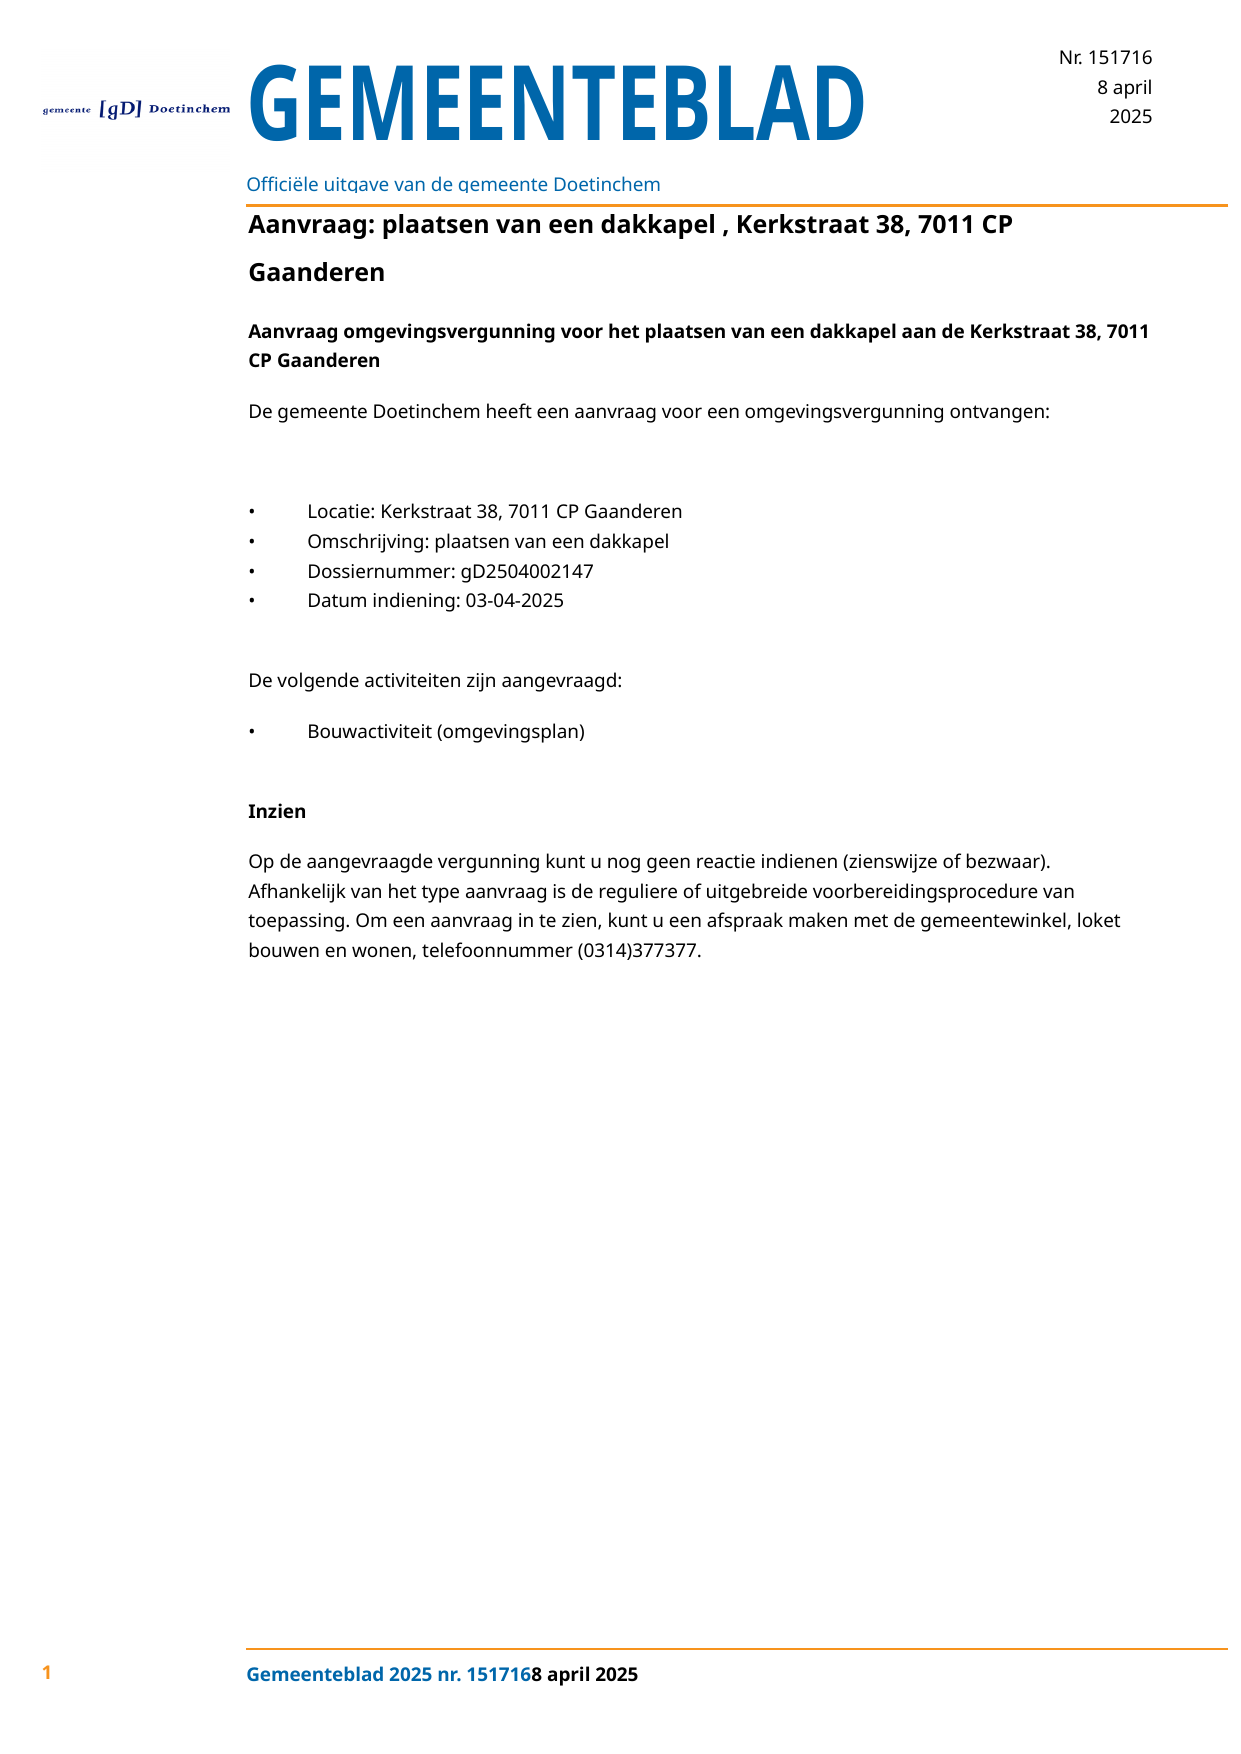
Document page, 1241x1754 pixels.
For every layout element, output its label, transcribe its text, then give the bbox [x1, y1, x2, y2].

text De volgende activiteiten zijn aangevraagd: [248, 667, 1152, 693]
list Datum indiening: 03-04-2025 [248, 587, 1152, 613]
text Op de aangevraagde vergunning kunt u nog geen reactie indienen (zienswijze of bezwaar). Afhankelijk van het type aanvraag is de reguliere of uitgebreide voorbereidingsprocedure van toepassing. Om een aanvraag in te zien, kunt u een afspraak maken met de gemeentewinkel, loket bouwen en wonen, telefoonnummer (0314)377377. [248, 848, 1152, 963]
text Aanvraag: plaatsen van een dakkapel , Kerkstraat 38, 7011 CP Gaanderen [248, 207, 1152, 288]
text Inzien [248, 798, 1152, 824]
picture [41, 47, 231, 172]
text De gemeente Doetinchem heeft een aanvraag voor een omgevingsvergunning ontvangen: [248, 398, 1152, 424]
text Aanvraag omgevingsvergunning voor het plaatsen van een dakkapel aan de Kerkstraat 38, 7011 CP Gaanderen [248, 318, 1152, 373]
list Dossiernummer: gD2504002147 [248, 558, 1152, 584]
list Omschrijving: plaatsen van een dakkapel [248, 528, 1152, 554]
list Bouwactiviteit (omgevingsplan) [248, 718, 1152, 744]
list Locatie: Kerkstraat 38, 7011 CP Gaanderen [248, 499, 1152, 524]
